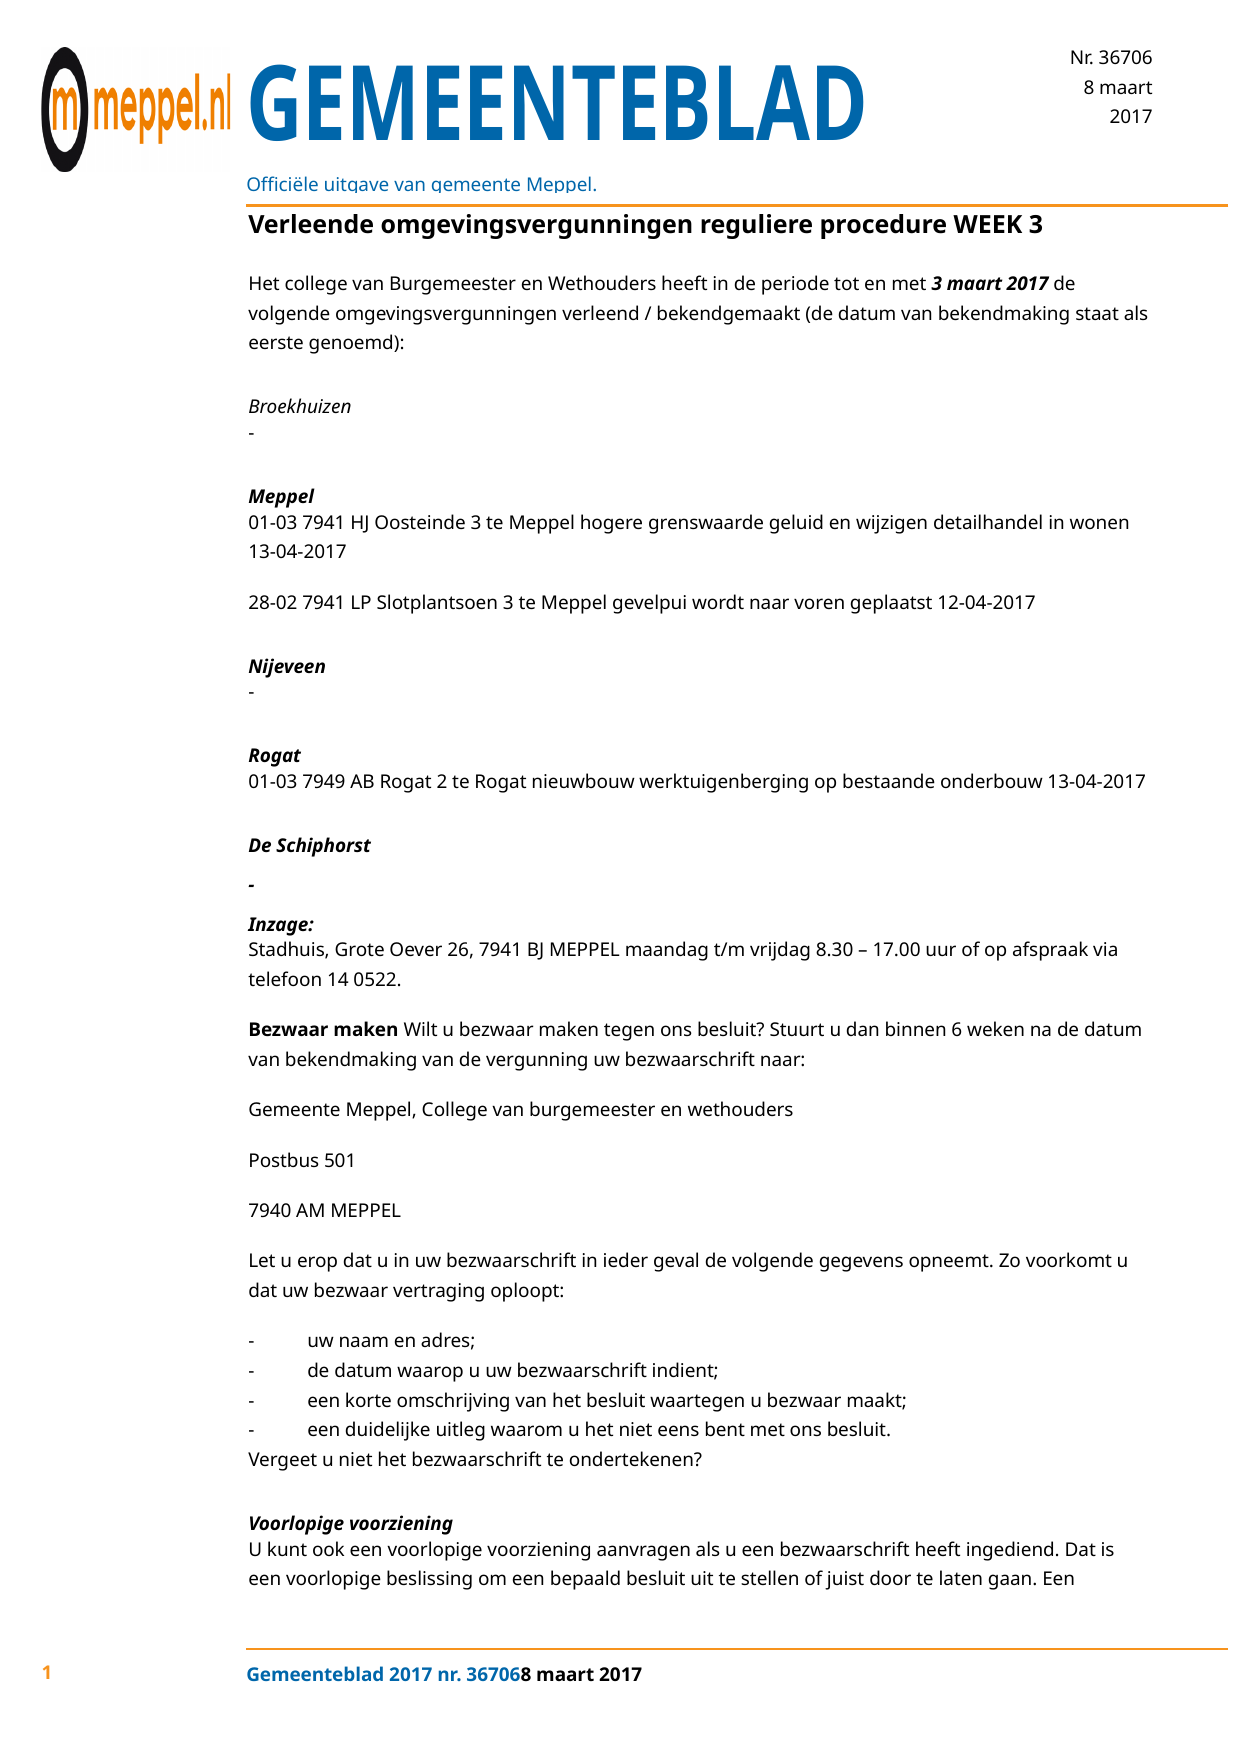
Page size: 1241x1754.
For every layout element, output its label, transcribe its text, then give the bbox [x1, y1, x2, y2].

text Vergeet u niet het bezwaarschrift te ondertekenen? [248, 1446, 1152, 1472]
text 28-02 7941 LP Slotplantsoen 3 te Meppel gevelpui wordt naar voren geplaatst 12-04-2017 [248, 589, 1152, 614]
text Inzage: [248, 911, 1152, 936]
list een korte omschrijving van het besluit waartegen u bezwaar maakt; [248, 1387, 1152, 1413]
picture [41, 47, 231, 172]
text Broekhuizen [248, 393, 1152, 419]
text De Schiphorst [248, 832, 1152, 858]
list uw naam en adres; [248, 1328, 1152, 1353]
text Verleende omgevingsvergunningen reguliere procedure WEEK 3 [248, 207, 1152, 241]
text Let u erop dat u in uw bezwaarschrift in ieder geval de volgende gegevens opneemt. Zo voorkomt u dat uw bezwaar vertraging oploopt: [248, 1248, 1152, 1303]
text Voorlopige voorziening [248, 1510, 1152, 1536]
text U kunt ook een voorlopige voorziening aanvragen als u een bezwaarschrift heeft ingediend. Dat is een voorlopige beslissing om een bepaald besluit uit te stellen of juist door te laten gaan. Een [248, 1536, 1152, 1591]
text Gemeente Meppel, College van burgemeester en wethouders [248, 1096, 1152, 1122]
text Postbus 501 [248, 1147, 1152, 1173]
text Meppel [248, 483, 1152, 509]
list de datum waarop u uw bezwaarschrift indient; [248, 1357, 1152, 1383]
text Rogat [248, 742, 1152, 768]
text - [248, 871, 1152, 897]
text Bezwaar maken Wilt u bezwaar maken tegen ons besluit? Stuurt u dan binnen 6 weken na de datum van bekendmaking van de vergunning uw bezwaarschrift naar: [248, 1016, 1152, 1072]
text 01-03 7941 HJ Oosteinde 3 te Meppel hogere grenswaarde geluid en wijzigen detailhandel in wonen 13-04-2017 [248, 509, 1152, 564]
text Het college van Burgemeester en Wethouders heeft in de periode tot en met 3 maart 2017 de volgende omgevingsvergunningen verleend / bekendgemaakt (de datum van bekendmaking staat als eerste genoemd): [248, 270, 1152, 355]
text Stadhuis, Grote Oever 26, 7941 BJ MEPPEL maandag t/m vrijdag 8.30 – 17.00 uur of op afspraak via telefoon 14 0522. [248, 936, 1152, 992]
text 01-03 7949 AB Rogat 2 te Rogat nieuwbouw werktuigenberging op bestaande onderbouw 13-04-2017 [248, 768, 1152, 794]
text - [248, 419, 1152, 445]
text Nijeveen [248, 653, 1152, 678]
text - [248, 678, 1152, 704]
list een duidelijke uitleg waarom u het niet eens bent met ons besluit. [248, 1416, 1152, 1442]
text 7940 AM MEPPEL [248, 1197, 1152, 1223]
